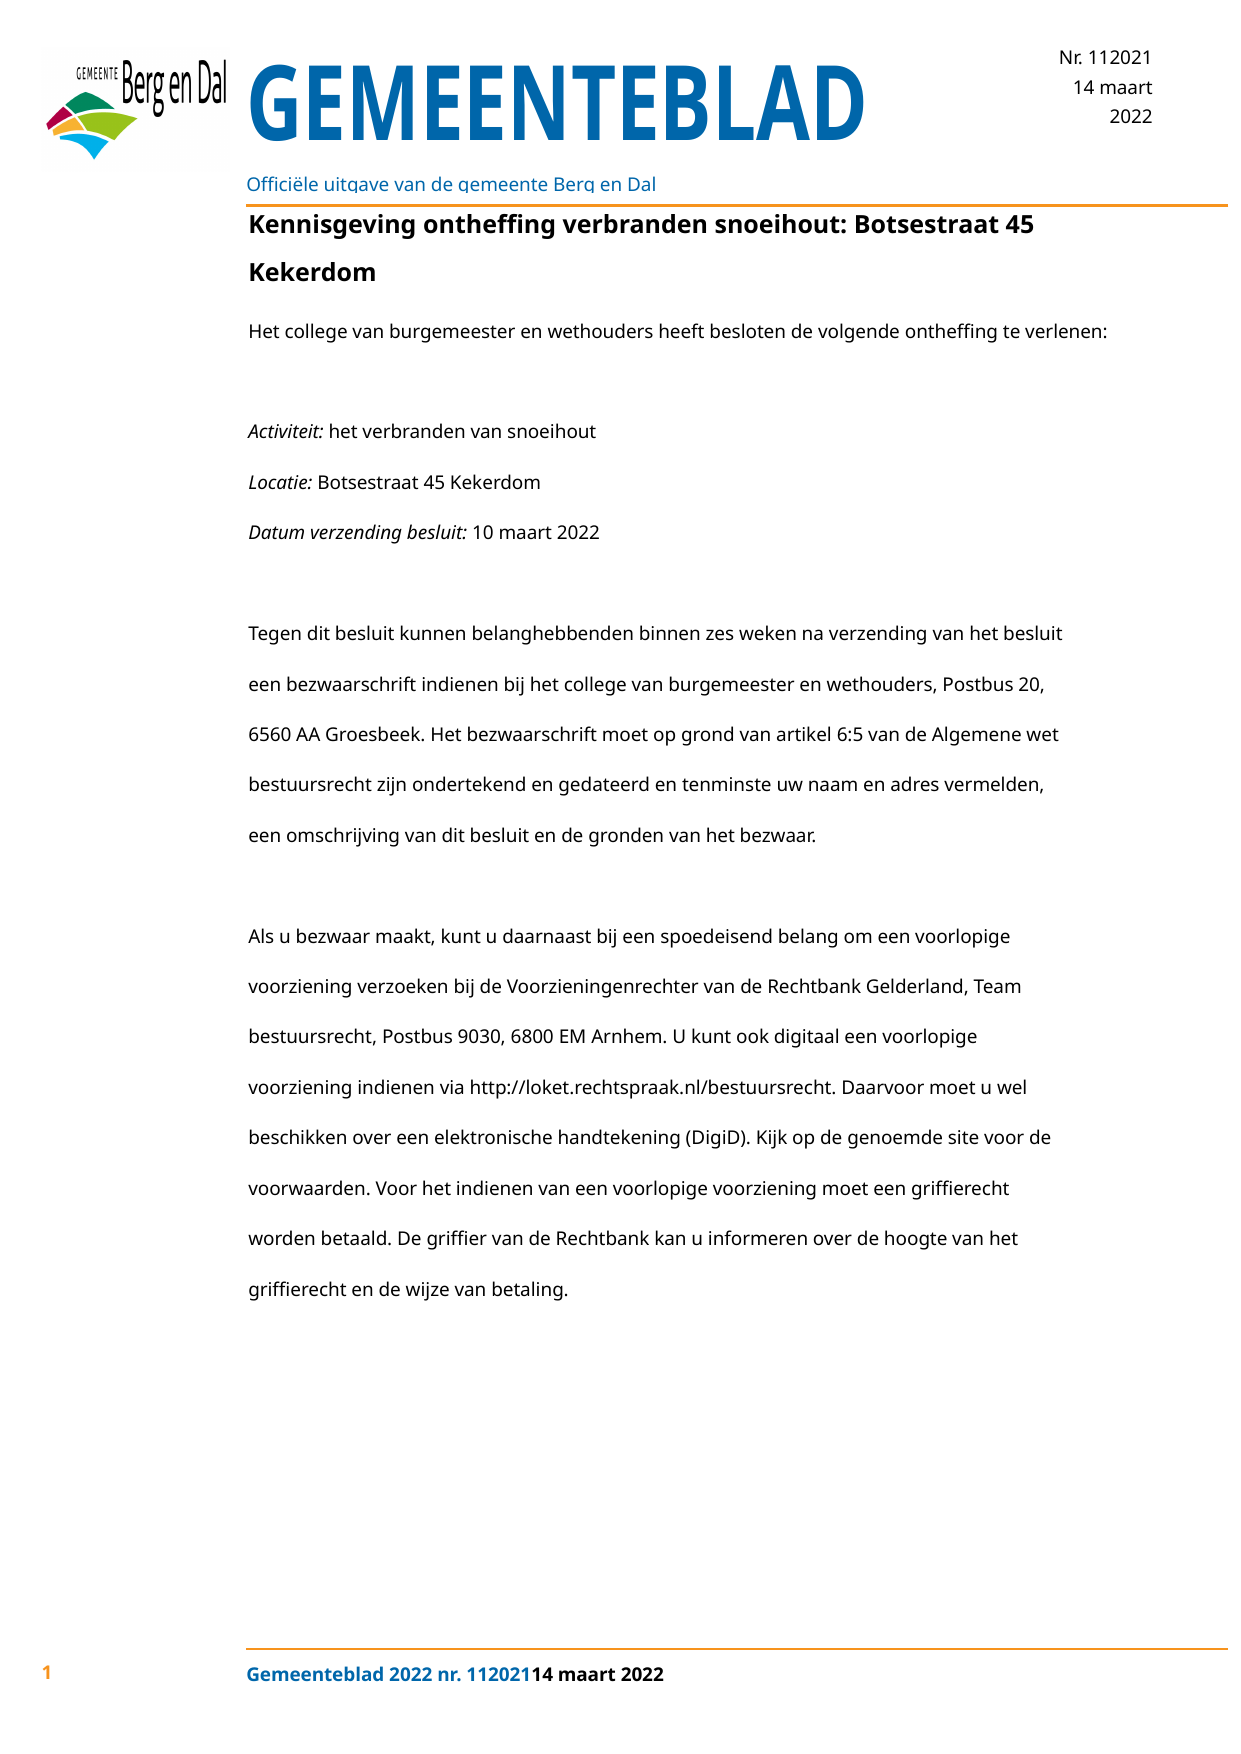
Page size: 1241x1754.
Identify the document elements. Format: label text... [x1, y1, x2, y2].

text Tegen dit besluit kunnen belanghebbenden binnen zes weken na verzending van het besluit [248, 620, 1152, 646]
text Activiteit: het verbranden van snoeihout [248, 419, 1152, 444]
text Locatie: Botsestraat 45 Kekerdom [248, 469, 1152, 495]
text voorziening indienen via http://loket.rechtspraak.nl/bestuursrecht. Daarvoor moet u wel [248, 1074, 1152, 1100]
text voorziening verzoeken bij de Voorzieningenrechter van de Rechtbank Gelderland, Team [248, 973, 1152, 999]
text bestuursrecht zijn ondertekend en gedateerd en tenminste uw naam en adres vermelden, [248, 772, 1152, 797]
text een omschrijving van dit besluit en de gronden van het bezwaar. [248, 822, 1152, 848]
text griffierecht en de wijze van betaling. [248, 1276, 1152, 1302]
text Datum verzending besluit: 10 maart 2022 [248, 519, 1152, 545]
text beschikken over een elektronische handtekening (DigiD). Kijk op de genoemde site voor de [248, 1124, 1152, 1150]
text Het college van burgemeester en wethouders heeft besloten de volgende ontheffing te verlenen: [248, 318, 1152, 344]
text voorwaarden. Voor het indienen van een voorlopige voorziening moet een griffierecht [248, 1175, 1152, 1201]
text 6560 AA Groesbeek. Het bezwaarschrift moet op grond van artikel 6:5 van de Algemene wet [248, 721, 1152, 747]
picture [41, 47, 231, 172]
text Als u bezwaar maakt, kunt u daarnaast bij een spoedeisend belang om een voorlopige [248, 923, 1152, 949]
text worden betaald. De griffier van de Rechtbank kan u informeren over de hoogte van het [248, 1225, 1152, 1251]
text een bezwaarschrift indienen bij het college van burgemeester en wethouders, Postbus 20, [248, 671, 1152, 697]
text bestuursrecht, Postbus 9030, 6800 EM Arnhem. U kunt ook digitaal een voorlopige [248, 1024, 1152, 1049]
text Kennisgeving ontheffing verbranden snoeihout: Botsestraat 45 Kekerdom [248, 207, 1152, 288]
